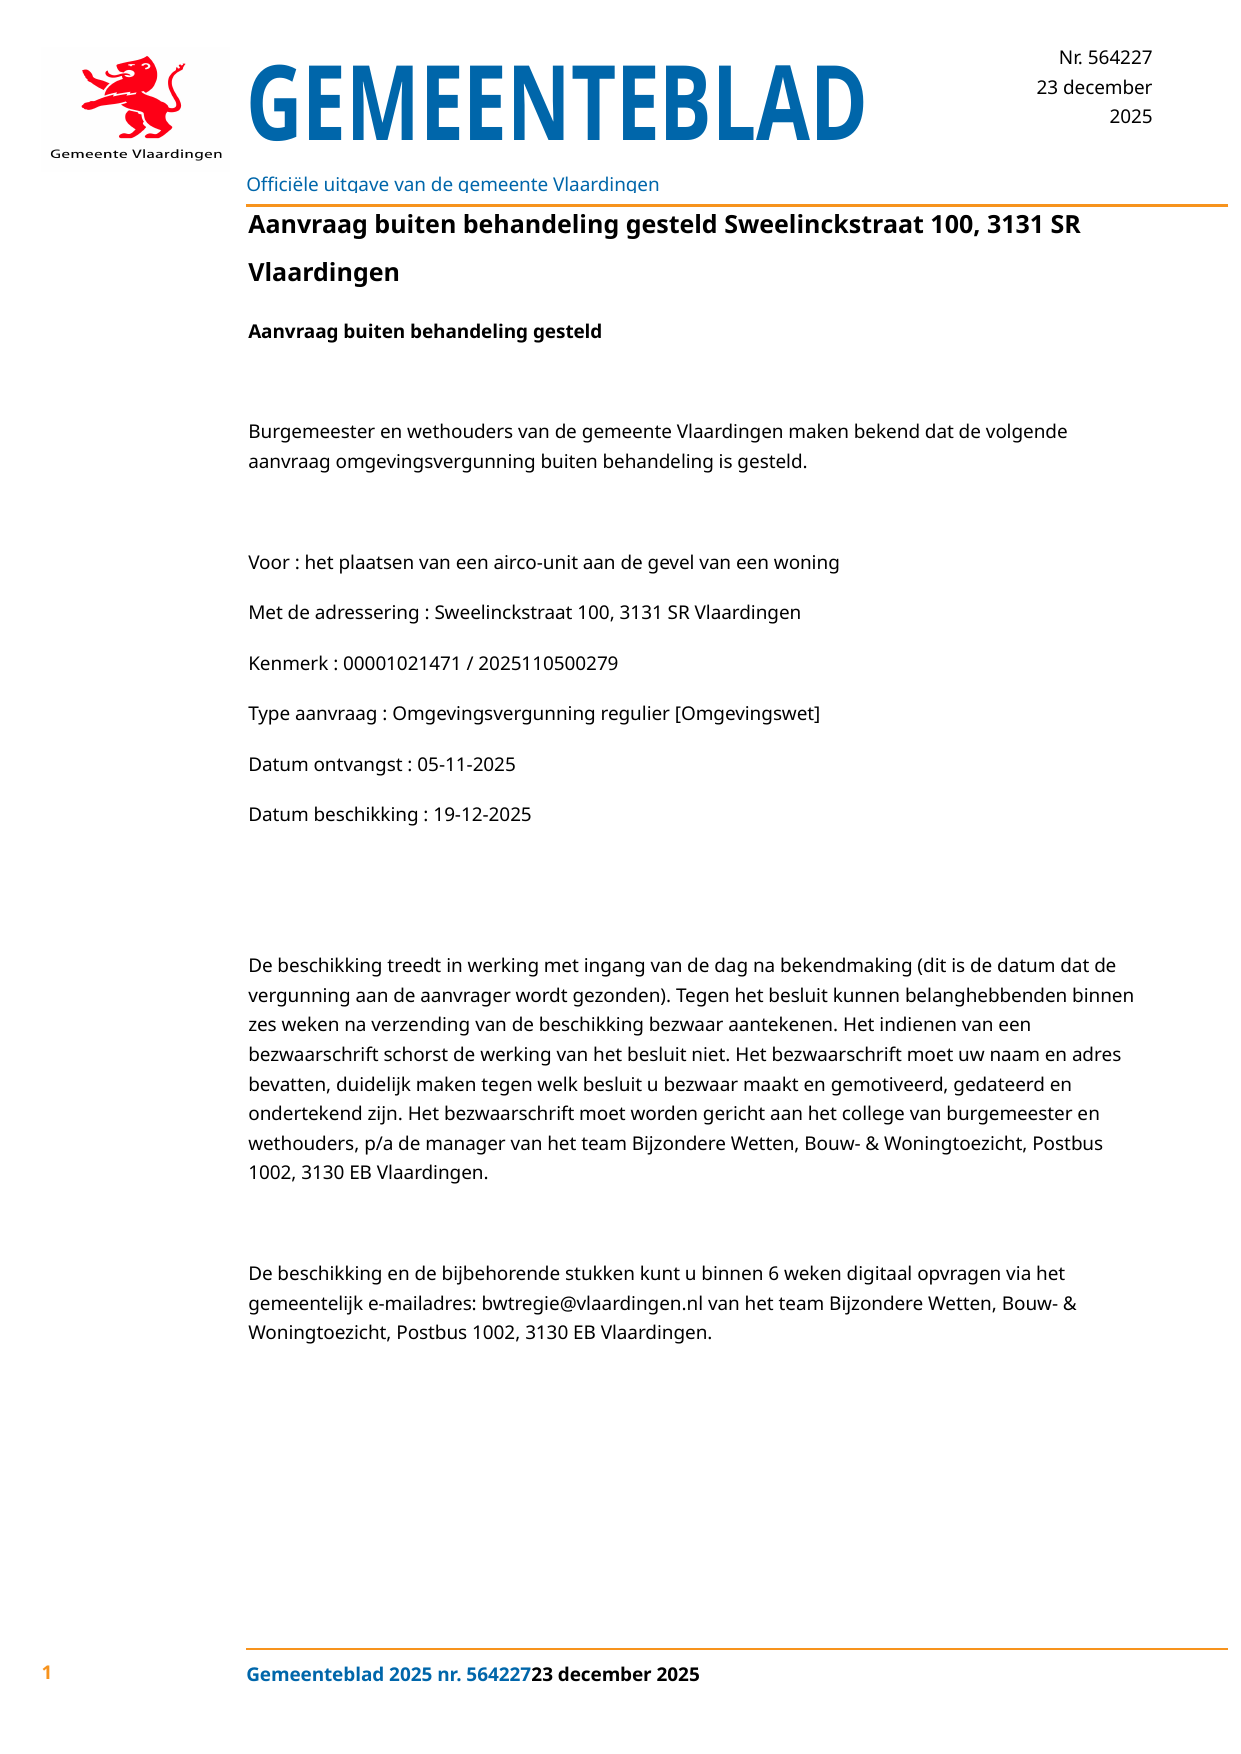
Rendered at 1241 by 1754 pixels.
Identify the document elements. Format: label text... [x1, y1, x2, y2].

text Burgemeester en wethouders van de gemeente Vlaardingen maken bekend dat de volgende aanvraag omgevingsvergunning buiten behandeling is gesteld. [248, 419, 1152, 474]
text Met de adressering : Sweelinckstraat 100, 3131 SR Vlaardingen [248, 599, 1152, 625]
text De beschikking en de bijbehorende stukken kunt u binnen 6 weken digitaal opvragen via het gemeentelijk e-mailadres: bwtregie@vlaardingen.nl van het team Bijzondere Wetten, Bouw- & Woningtoezicht, Postbus 1002, 3130 EB Vlaardingen. [248, 1260, 1152, 1345]
text Datum ontvangst : 05-11-2025 [248, 751, 1152, 777]
text Aanvraag buiten behandeling gesteld Sweelinckstraat 100, 3131 SR Vlaardingen [248, 207, 1152, 288]
text Voor : het plaatsen van een airco-unit aan de gevel van een woning [248, 549, 1152, 575]
picture [41, 47, 231, 172]
text Datum beschikking : 19-12-2025 [248, 801, 1152, 827]
text De beschikking treedt in werking met ingang van de dag na bekendmaking (dit is de datum dat de vergunning aan de aanvrager wordt gezonden). Tegen het besluit kunnen belanghebbenden binnen zes weken na verzending van de beschikking bezwaar aantekenen. Het indienen van een bezwaarschrift schorst de werking van het besluit niet. Het bezwaarschrift moet uw naam en adres bevatten, duidelijk maken tegen welk besluit u bezwaar maakt en gemotiveerd, gedateerd en ondertekend zijn. Het bezwaarschrift moet worden gericht aan het college van burgemeester en wethouders, p/a de manager van het team Bijzondere Wetten, Bouw- & Woningtoezicht, Postbus 1002, 3130 EB Vlaardingen. [248, 952, 1152, 1185]
text Type aanvraag : Omgevingsvergunning regulier [Omgevingswet] [248, 700, 1152, 726]
text Kenmerk : 00001021471 / 2025110500279 [248, 650, 1152, 676]
text Aanvraag buiten behandeling gesteld [248, 318, 1152, 344]
